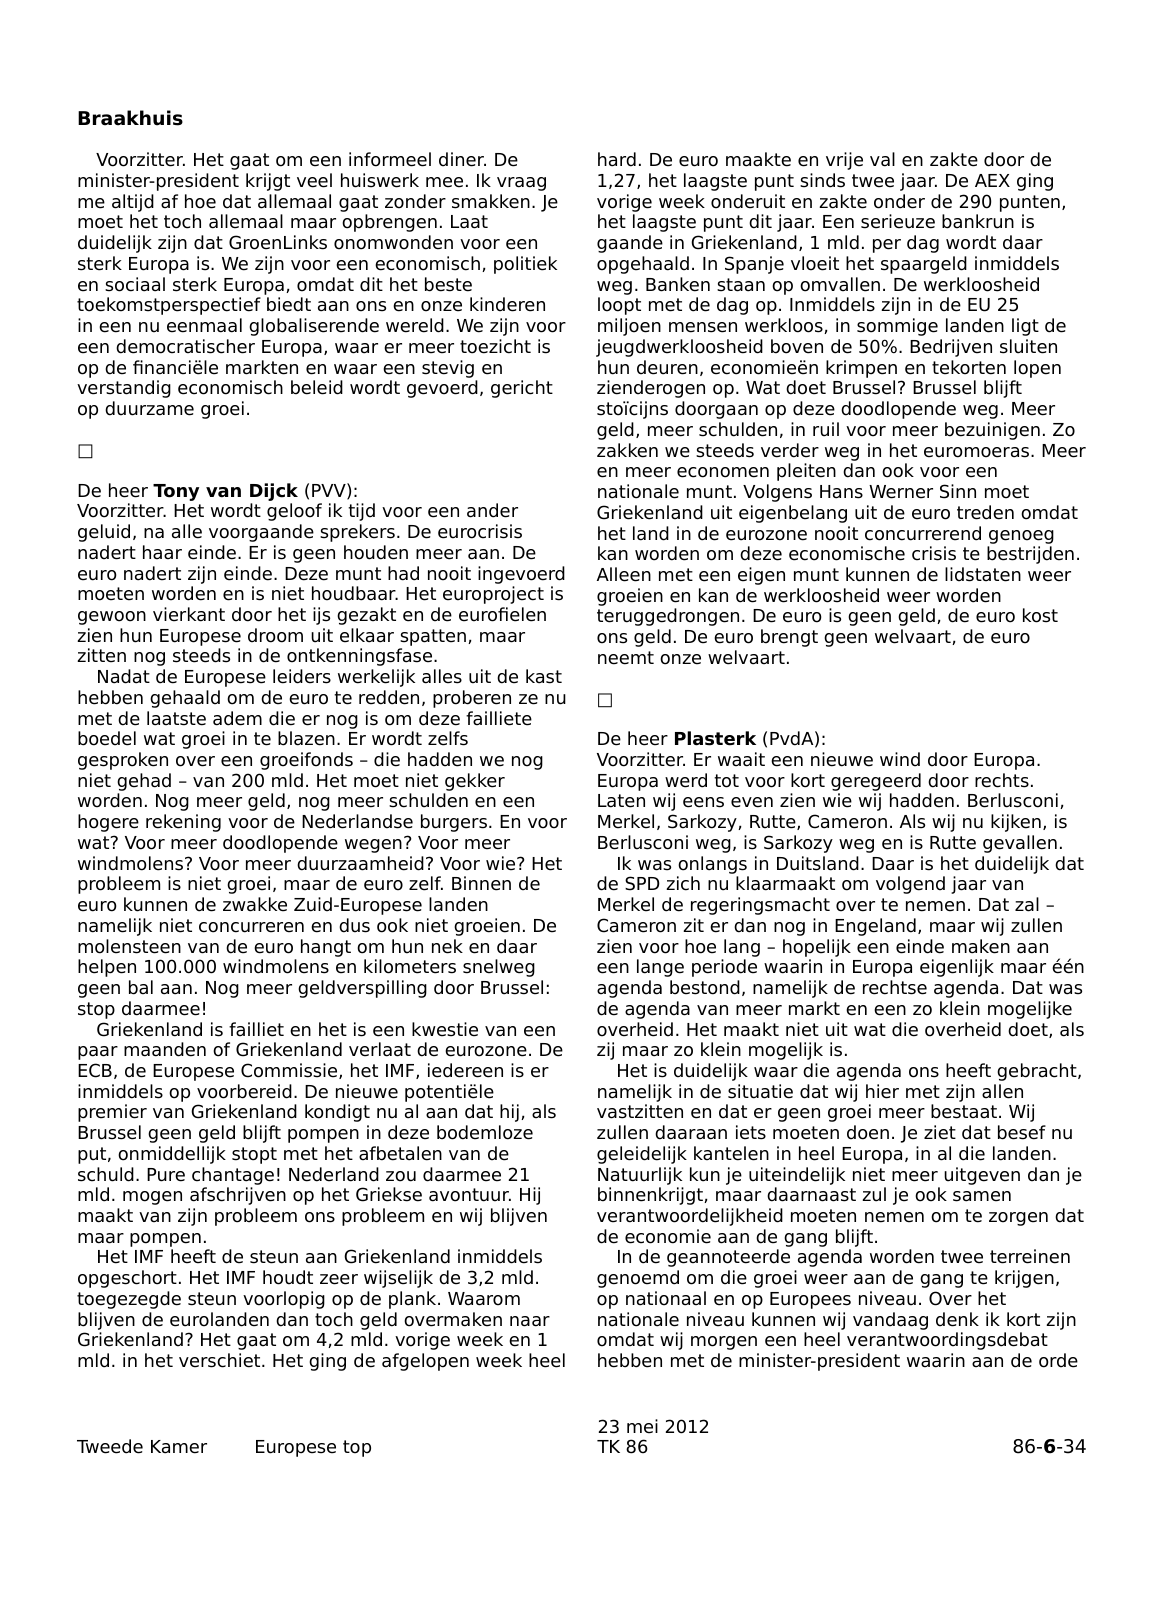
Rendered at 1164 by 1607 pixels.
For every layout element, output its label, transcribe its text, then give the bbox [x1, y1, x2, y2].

text Het is duidelijk waar die agenda ons heeft gebracht, namelijk in de situatie dat wij hier met zijn allen vastzitten en dat er geen groei meer bestaat. Wij zullen daaraan iets moeten doen. Je ziet dat besef nu geleidelijk kantelen in heel Europa, in al die landen. Natuurlijk kun je uiteindelijk niet meer uitgeven dan je binnenkrijgt, maar daarnaast zul je ook samen verantwoordelijkheid moeten nemen om te zorgen dat de economie aan de gang blijft. [596, 1061, 1087, 1247]
text Voorzitter. Het gaat om een informeel diner. De minister-president krijgt veel huiswerk mee. Ik vraag me altijd af hoe dat allemaal gaat zonder smakken. Je moet het toch allemaal maar opbrengen. Laat duidelijk zijn dat GroenLinks onomwonden voor een sterk Europa is. We zijn voor een economisch, politiek en sociaal sterk Europa, omdat dit het beste toekomstperspectief biedt aan ons en onze kinderen in een nu eenmaal globaliserende wereld. We zijn voor een democratischer Europa, waar er meer toezicht is op de financiële markten en waar een stevig en verstandig economisch beleid wordt gevoerd, gericht op duurzame groei. [77, 150, 567, 420]
text Ik was onlangs in Duitsland. Daar is het duidelijk dat de SPD zich nu klaarmaakt om volgend jaar van Merkel de regeringsmacht over te nemen. Dat zal – Cameron zit er dan nog in Engeland, maar wij zullen zien voor hoe lang – hopelijk een einde maken aan een lange periode waarin in Europa eigenlijk maar één agenda bestond, namelijk de rechtse agenda. Dat was de agenda van meer markt en een zo klein mogelijke overheid. Het maakt niet uit wat die overheid doet, als zij maar zo klein mogelijk is. [596, 853, 1087, 1061]
text In de geannoteerde agenda worden twee terreinen genoemd om die groei weer aan de gang te krijgen, op nationaal en op Europees niveau. Over het nationale niveau kunnen wij vandaag denk ik kort zijn omdat wij morgen een heel verantwoordingsdebat hebben met de minister-president waarin aan de orde [596, 1247, 1087, 1372]
text Griekenland is failliet en het is een kwestie van een paar maanden of Griekenland verlaat de eurozone. De ECB, de Europese Commissie, het IMF, iedereen is er inmiddels op voorbereid. De nieuwe potentiële premier van Griekenland kondigt nu al aan dat hij, als Brussel geen geld blijft pompen in deze bodemloze put, onmiddellijk stopt met het afbetalen van de schuld. Pure chantage! Nederland zou daarmee 21 mld. mogen afschrijven op het Griekse avontuur. Hij maakt van zijn probleem ons probleem en wij blijven maar pompen. [77, 1019, 567, 1247]
text De heer Tony van Dijck (PVV): [77, 480, 567, 501]
text Voorzitter. Er waait een nieuwe wind door Europa. Europa werd tot voor kort geregeerd door rechts. Laten wij eens even zien wie wij hadden. Berlusconi, Merkel, Sarkozy, Rutte, Cameron. Als wij nu kijken, is Berlusconi weg, is Sarkozy weg en is Rutte gevallen. [596, 750, 1087, 853]
text □ [77, 440, 567, 460]
text hard. De euro maakte en vrije val en zakte door de 1,27, het laagste punt sinds twee jaar. De AEX ging vorige week onderuit en zakte onder de 290 punten, het laagste punt dit jaar. Een serieuze bankrun is gaande in Griekenland, 1 mld. per dag wordt daar opgehaald. In Spanje vloeit het spaargeld inmiddels weg. Banken staan op omvallen. De werkloosheid loopt met de dag op. Inmiddels zijn in de EU 25 miljoen mensen werkloos, in sommige landen ligt de jeugdwerkloosheid boven de 50%. Bedrijven sluiten hun deuren, economieën krimpen en tekorten lopen zienderogen op. Wat doet Brussel? Brussel blijft stoïcijns doorgaan op deze doodlopende weg. Meer geld, meer schulden, in ruil voor meer bezuinigen. Zo zakken we steeds verder weg in het euromoeras. Meer en meer economen pleiten dan ook voor een nationale munt. Volgens Hans Werner Sinn moet Griekenland uit eigenbelang uit de euro treden omdat het land in de eurozone nooit concurrerend genoeg kan worden om deze economische crisis te bestrijden. Alleen met een eigen munt kunnen de lidstaten weer groeien en kan de werkloosheid weer worden teruggedrongen. De euro is geen geld, de euro kost ons geld. De euro brengt geen welvaart, de euro neemt onze welvaart. [596, 150, 1087, 668]
text □ [596, 688, 1087, 709]
text Het IMF heeft de steun aan Griekenland inmiddels opgeschort. Het IMF houdt zeer wijselijk de 3,2 mld. toegezegde steun voorlopig op de plank. Waarom blijven de eurolanden dan toch geld overmaken naar Griekenland? Het gaat om 4,2 mld. vorige week en 1 mld. in het verschiet. Het ging de afgelopen week heel [77, 1247, 567, 1372]
text Voorzitter. Het wordt geloof ik tijd voor een ander geluid, na alle voorgaande sprekers. De eurocrisis nadert haar einde. Er is geen houden meer aan. De euro nadert zijn einde. Deze munt had nooit ingevoerd moeten worden en is niet houdbaar. Het europroject is gewoon vierkant door het ijs gezakt en de eurofielen zien hun Europese droom uit elkaar spatten, maar zitten nog steeds in de ontkenningsfase. [77, 501, 567, 667]
text De heer Plasterk (PvdA): [596, 729, 1087, 750]
text Nadat de Europese leiders werkelijk alles uit de kast hebben gehaald om de euro te redden, proberen ze nu met de laatste adem die er nog is om deze failliete boedel wat groei in te blazen. Er wordt zelfs gesproken over een groeifonds – die hadden we nog niet gehad – van 200 mld. Het moet niet gekker worden. Nog meer geld, nog meer schulden en een hogere rekening voor de Nederlandse burgers. En voor wat? Voor meer doodlopende wegen? Voor meer windmolens? Voor meer duurzaamheid? Voor wie? Het probleem is niet groei, maar de euro zelf. Binnen de euro kunnen de zwakke Zuid-Europese landen namelijk niet concurreren en dus ook niet groeien. De molensteen van de euro hangt om hun nek en daar helpen 100.000 windmolens en kilometers snelweg geen bal aan. Nog meer geldverspilling door Brussel: stop daarmee! [77, 667, 567, 1019]
